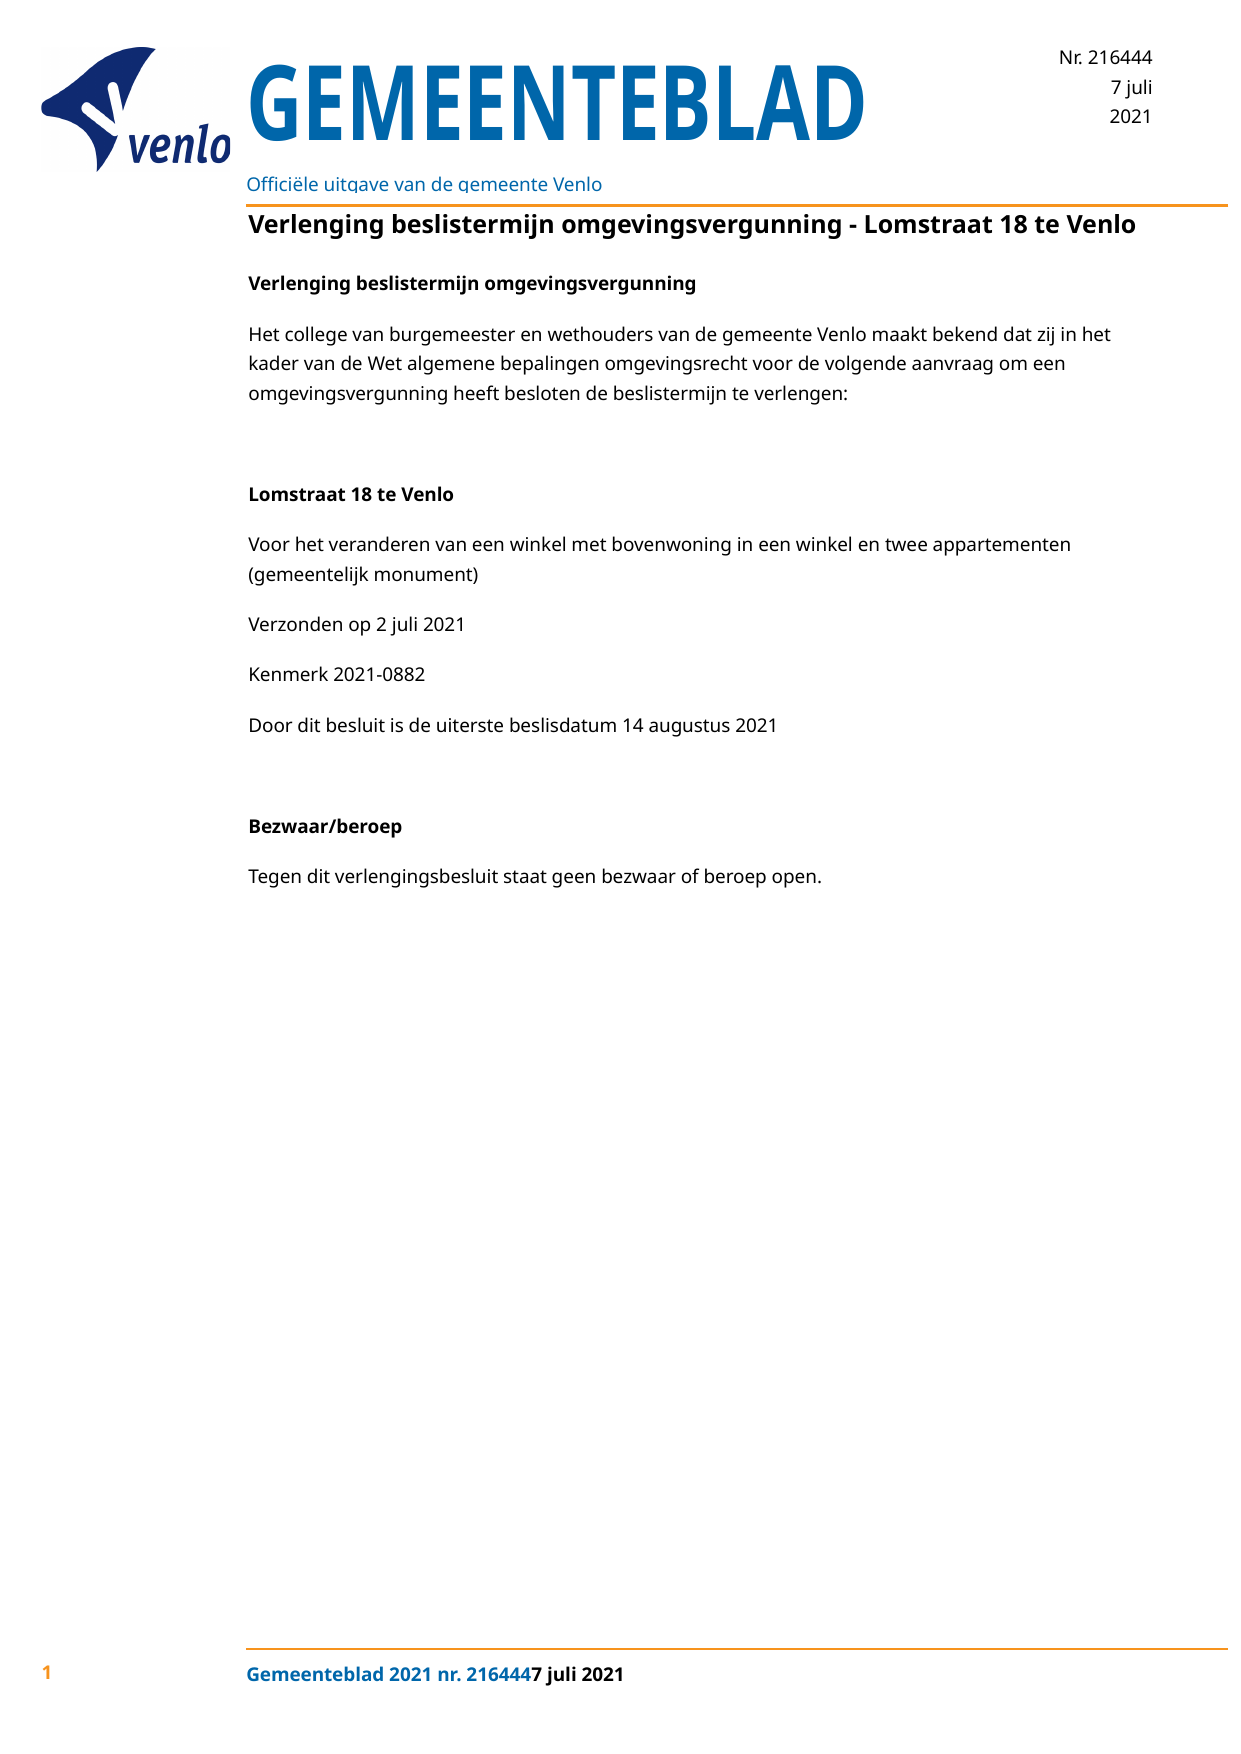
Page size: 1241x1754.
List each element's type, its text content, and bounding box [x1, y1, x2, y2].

text Kenmerk 2021-0882 [248, 662, 1152, 687]
text Voor het veranderen van een winkel met bovenwoning in een winkel en twee appartementen (gemeentelijk monument) [248, 531, 1152, 586]
text Lomstraat 18 te Venlo [248, 481, 1152, 506]
picture [41, 47, 231, 172]
text Door dit besluit is de uiterste beslisdatum 14 augustus 2021 [248, 712, 1152, 738]
text Tegen dit verlengingsbesluit staat geen bezwaar of beroep open. [248, 863, 1152, 889]
text Bezwaar/beroep [248, 813, 1152, 838]
text Het college van burgemeester en wethouders van de gemeente Venlo maakt bekend dat zij in het kader van de Wet algemene bepalingen omgevingsrecht voor de volgende aanvraag om een omgevingsvergunning heeft besloten de beslistermijn te verlengen: [248, 321, 1152, 406]
text Verlenging beslistermijn omgevingsvergunning [248, 270, 1152, 296]
text Verlenging beslistermijn omgevingsvergunning - Lomstraat 18 te Venlo [248, 207, 1152, 241]
text Verzonden op 2 juli 2021 [248, 611, 1152, 637]
